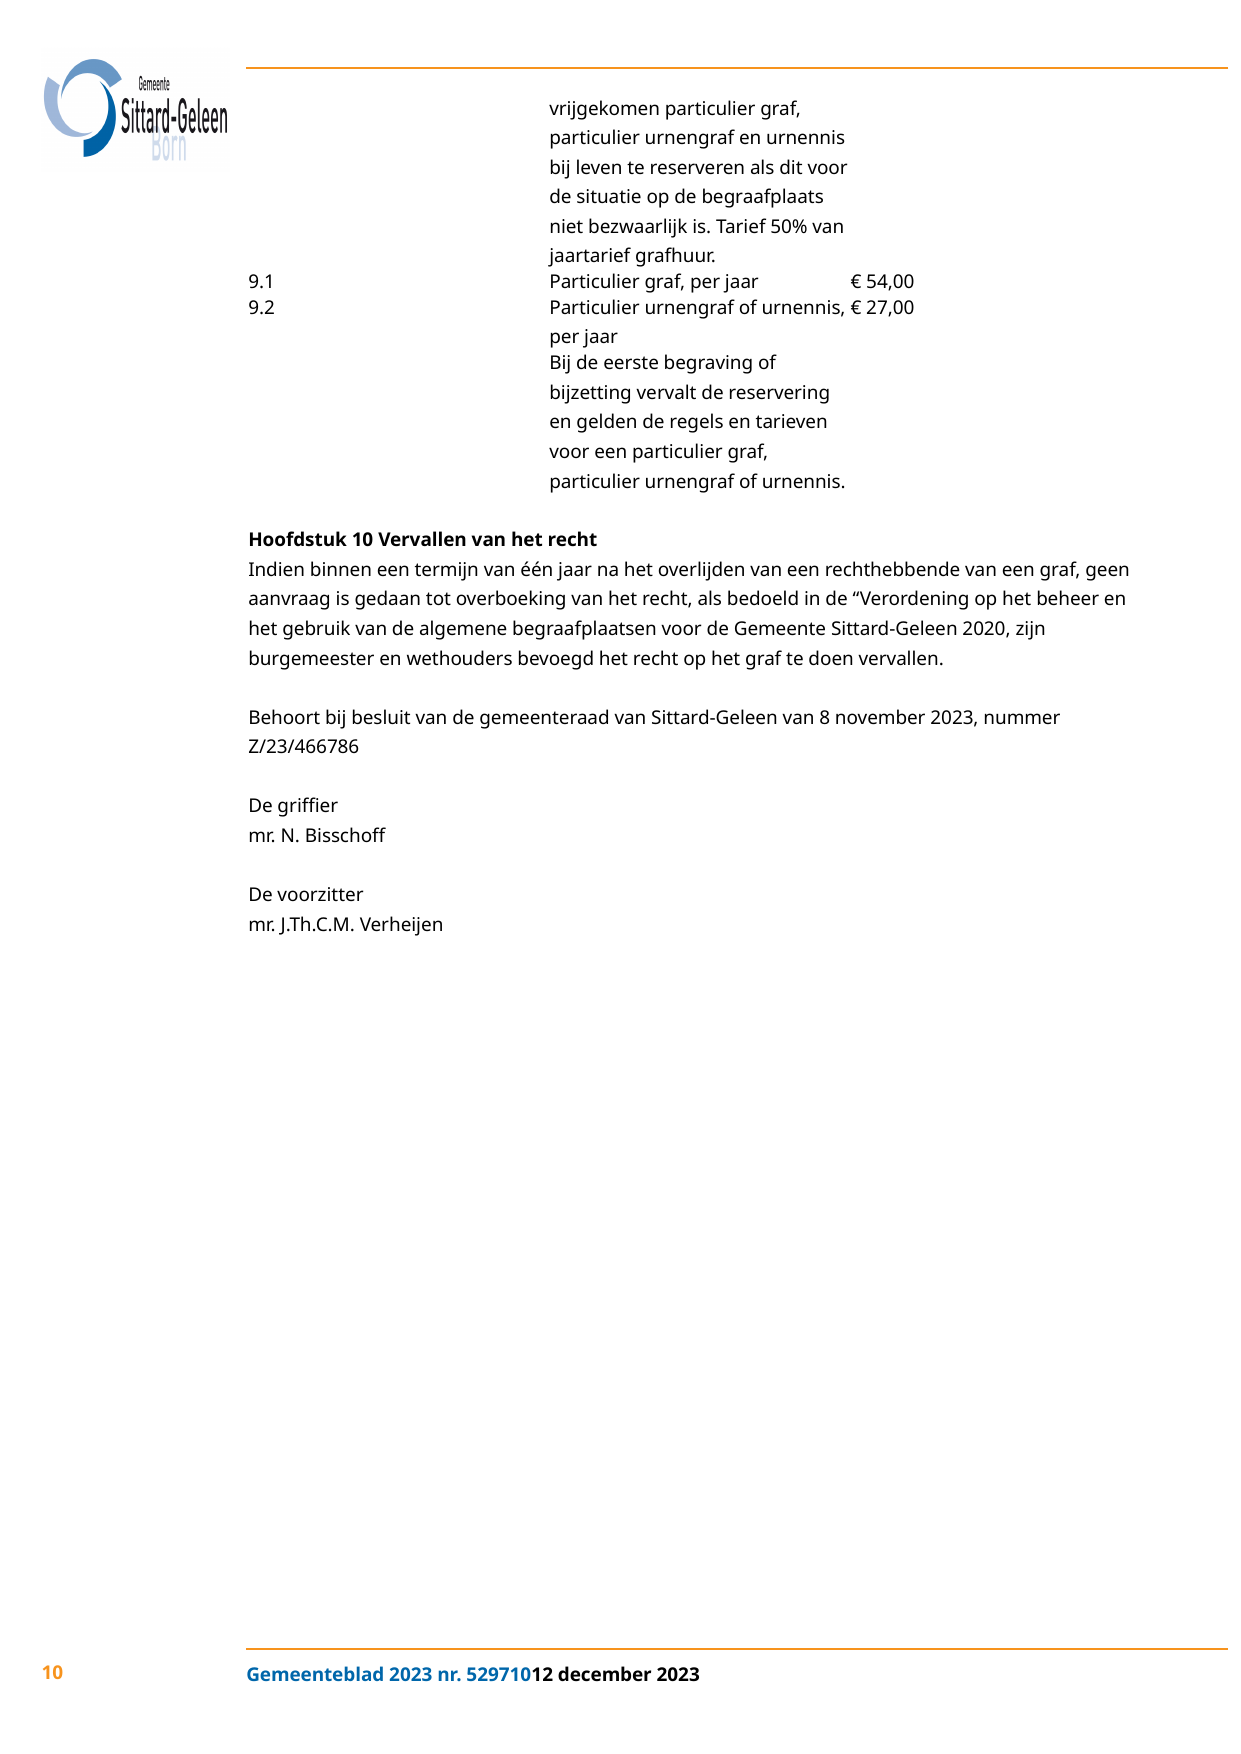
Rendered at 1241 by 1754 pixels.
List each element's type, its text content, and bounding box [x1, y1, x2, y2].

picture [41, 47, 231, 172]
table_cell 9.2 [248, 294, 549, 349]
table_cell Particulier urnengraf of urnennis, per jaar [549, 294, 850, 349]
table_cell Bij de eerste begraving of bijzetting vervalt de reservering en gelden de regels en tarieven voor een particulier graf, particulier urnengraf of urnennis. [549, 350, 850, 493]
text Indien binnen een termijn van één jaar na het overlijden van een rechthebbende van een graf, geen aanvraag is gedaan tot overboeking van het recht, als bedoeld in de “Verordening op het beheer en het gebruik van de algemene begraafplaatsen voor de Gemeente Sittard-Geleen 2020, zijn burgemeester en wethouders bevoegd het recht op het graf te doen vervallen. [248, 556, 1152, 670]
table_cell Particulier graf, per jaar [549, 269, 850, 294]
text Hoofdstuk 10 Vervallen van het recht [248, 526, 1152, 552]
table_cell [850, 350, 1152, 493]
text mr. J.Th.C.M. Verheijen [248, 911, 1152, 937]
table_cell [248, 350, 549, 493]
table_cell 9.1 [248, 269, 549, 294]
text mr. N. Bisschoff [248, 822, 1152, 848]
table_header [850, 95, 1152, 268]
text Behoort bij besluit van de gemeenteraad van Sittard-Geleen van 8 november 2023, nummer Z/23/466786 [248, 704, 1152, 759]
table_header [248, 95, 549, 268]
table_cell € 27,00 [850, 294, 1152, 349]
text De voorzitter [248, 881, 1152, 907]
table_cell € 54,00 [850, 269, 1152, 294]
table_header vrijgekomen particulier graf, particulier urnengraf en urnennis bij leven te reserveren als dit voor de situatie op de begraafplaats niet bezwaarlijk is. Tarief 50% van jaartarief grafhuur. [549, 95, 850, 268]
text De griffier [248, 793, 1152, 818]
